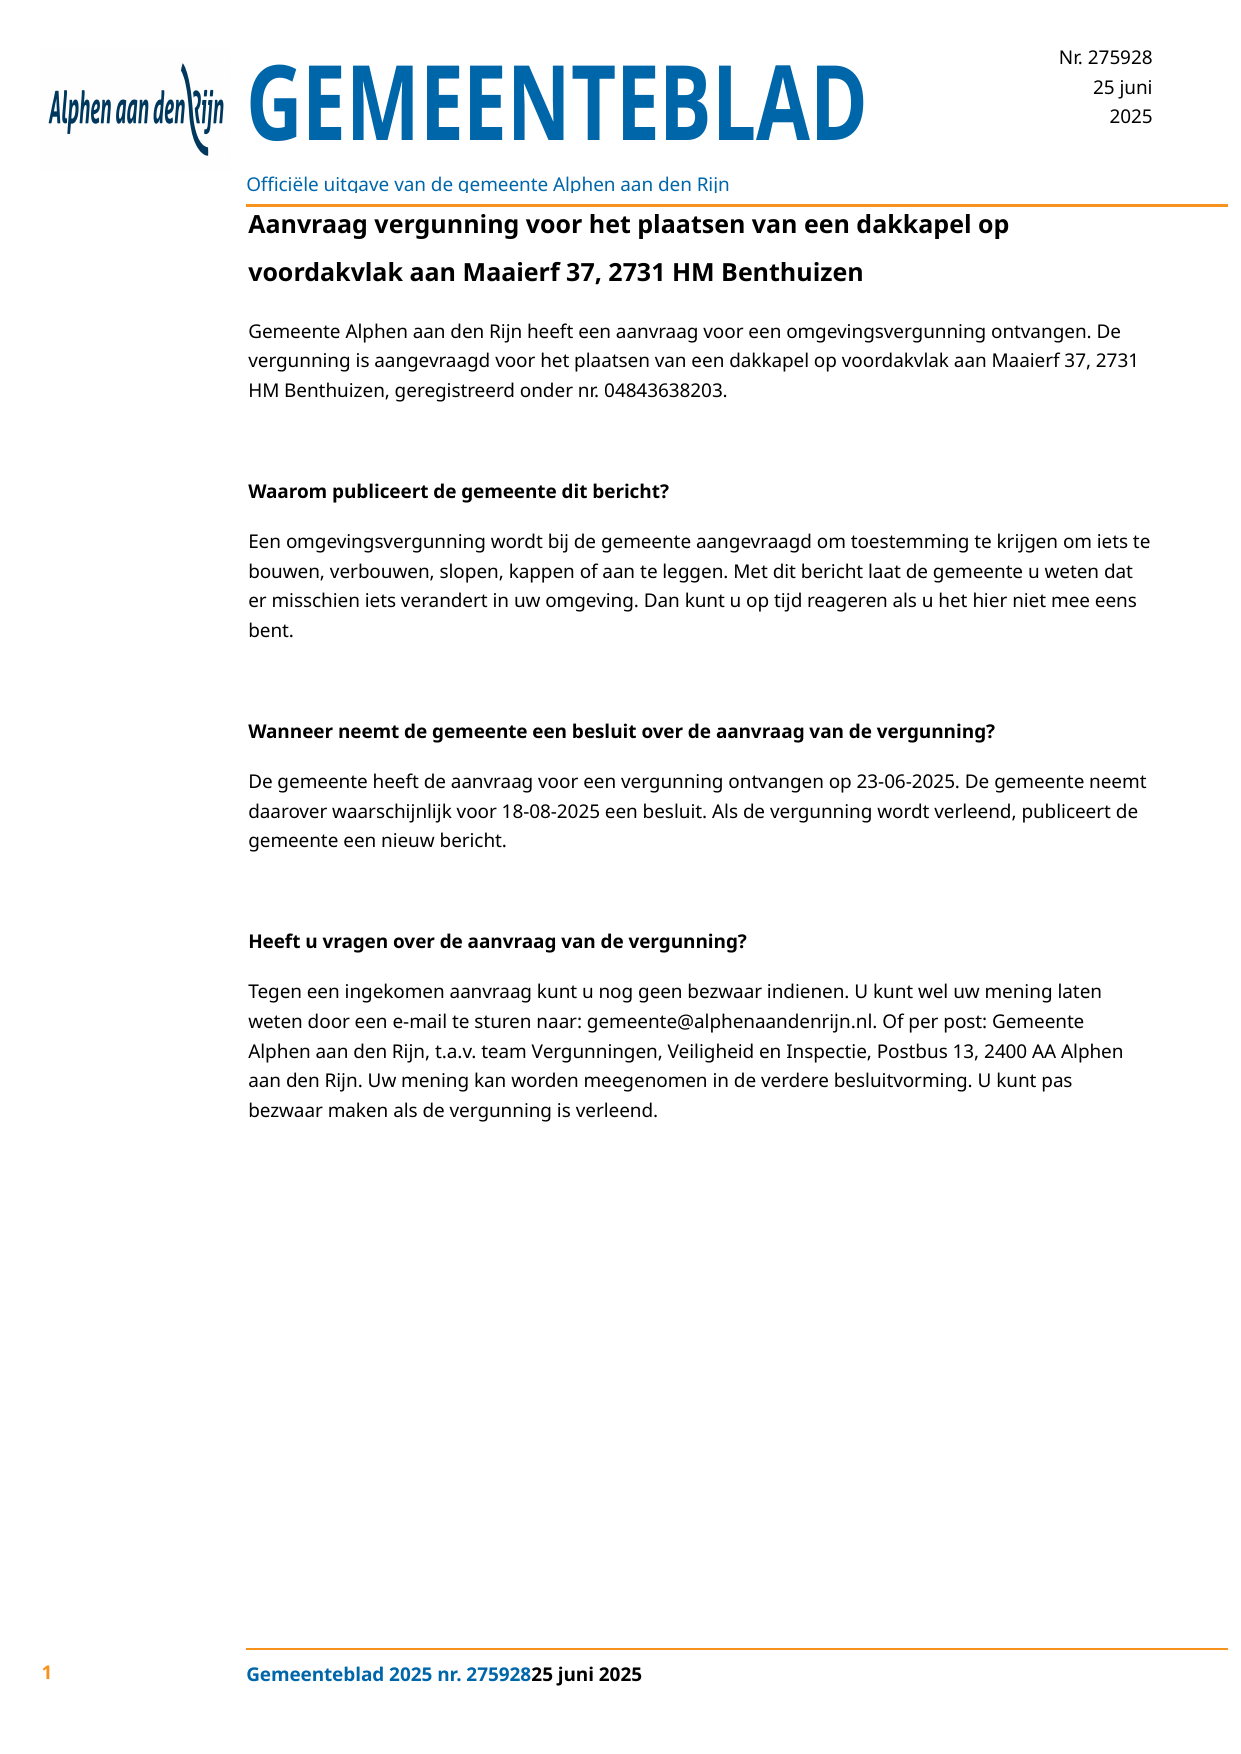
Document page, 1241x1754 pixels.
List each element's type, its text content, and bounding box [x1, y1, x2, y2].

text Aanvraag vergunning voor het plaatsen van een dakkapel op voordakvlak aan Maaierf 37, 2731 HM Benthuizen [248, 207, 1152, 288]
text Gemeente Alphen aan den Rijn heeft een aanvraag voor een omgevingsvergunning ontvangen. De vergunning is aangevraagd voor het plaatsen van een dakkapel op voordakvlak aan Maaierf 37, 2731 HM Benthuizen, geregistreerd onder nr. 04843638203. [248, 318, 1152, 403]
text Tegen een ingekomen aanvraag kunt u nog geen bezwaar indienen. U kunt wel uw mening laten weten door een e-mail te sturen naar: gemeente@alphenaandenrijn.nl. Of per post: Gemeente Alphen aan den Rijn, t.a.v. team Vergunningen, Veiligheid en Inspectie, Postbus 13, 2400 AA Alphen aan den Rijn. Uw mening kan worden meegenomen in de verdere besluitvorming. U kunt pas bezwaar maken als de vergunning is verleend. [248, 979, 1152, 1123]
text Heeft u vragen over de aanvraag van de vergunning? [248, 928, 1152, 954]
picture [41, 47, 231, 172]
text Een omgevingsvergunning wordt bij de gemeente aangevraagd om toestemming te krijgen om iets te bouwen, verbouwen, slopen, kappen of aan te leggen. Met dit bericht laat de gemeente u weten dat er misschien iets verandert in uw omgeving. Dan kunt u op tijd reageren als u het hier niet mee eens bent. [248, 528, 1152, 643]
text De gemeente heeft de aanvraag voor een vergunning ontvangen op 23-06-2025. De gemeente neemt daarover waarschijnlijk voor 18-08-2025 een besluit. Als de vergunning wordt verleend, publiceert de gemeente een nieuw bericht. [248, 768, 1152, 853]
text Wanneer neemt de gemeente een besluit over de aanvraag van de vergunning? [248, 718, 1152, 744]
text Waarom publiceert de gemeente dit bericht? [248, 478, 1152, 504]
